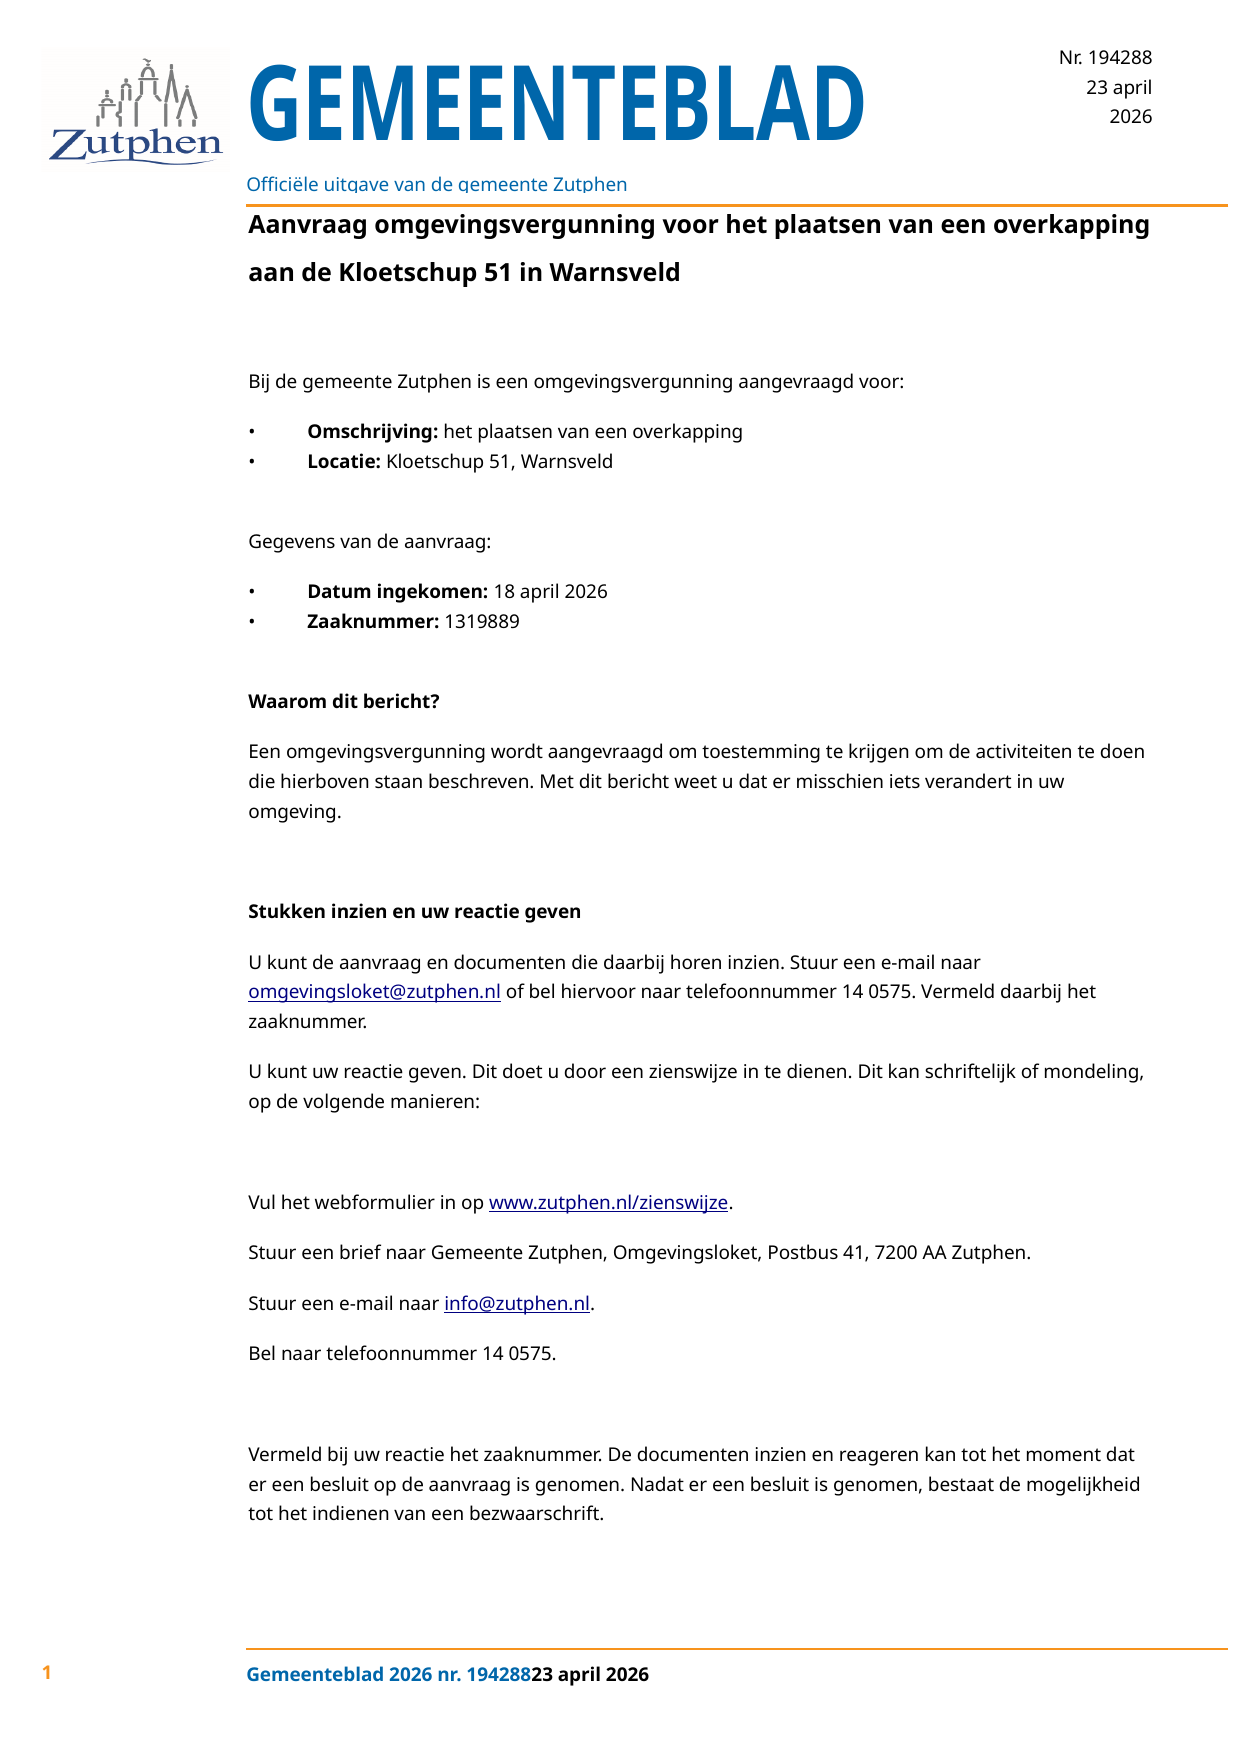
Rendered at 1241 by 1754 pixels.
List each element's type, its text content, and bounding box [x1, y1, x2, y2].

text U kunt de aanvraag en documenten die daarbij horen inzien. Stuur een e-mail naar omgevingsloket@zutphen.nl of bel hiervoor naar telefoonnummer 14 0575. Vermeld daarbij het zaaknummer. [248, 949, 1152, 1034]
text Aanvraag omgevingsvergunning voor het plaatsen van een overkapping aan de Kloetschup 51 in Warnsveld [248, 207, 1152, 288]
list Locatie: Kloetschup 51, Warnsveld [248, 448, 1152, 474]
text Stukken inzien en uw reactie geven [248, 899, 1152, 924]
list Datum ingekomen: 18 april 2026 [248, 579, 1152, 604]
text Vermeld bij uw reactie het zaaknummer. De documenten inzien en reageren kan tot het moment dat er een besluit op de aanvraag is genomen. Nadat er een besluit is genomen, bestaat de mogelijkheid tot het indienen van een bezwaarschrift. [248, 1441, 1152, 1526]
text Gegevens van de aanvraag: [248, 528, 1152, 554]
text Een omgevingsvergunning wordt aangevraagd om toestemming te krijgen om de activiteiten te doen die hierboven staan beschreven. Met dit bericht weet u dat er misschien iets verandert in uw omgeving. [248, 739, 1152, 824]
text Stuur een brief naar Gemeente Zutphen, Omgevingsloket, Postbus 41, 7200 AA Zutphen. [248, 1239, 1152, 1265]
text Bel naar telefoonnummer 14 0575. [248, 1340, 1152, 1366]
text Stuur een e-mail naar info@zutphen.nl. [248, 1290, 1152, 1316]
text U kunt uw reactie geven. Dit doet u door een zienswijze in te dienen. Dit kan schriftelijk of mondeling, op de volgende manieren: [248, 1059, 1152, 1114]
text Waarom dit bericht? [248, 688, 1152, 714]
text Vul het webformulier in op www.zutphen.nl/zienswijze. [248, 1189, 1152, 1215]
text Bij de gemeente Zutphen is een omgevingsvergunning aangevraagd voor: [248, 368, 1152, 394]
picture [41, 47, 231, 172]
list Zaaknummer: 1319889 [248, 608, 1152, 634]
list Omschrijving: het plaatsen van een overkapping [248, 419, 1152, 444]
